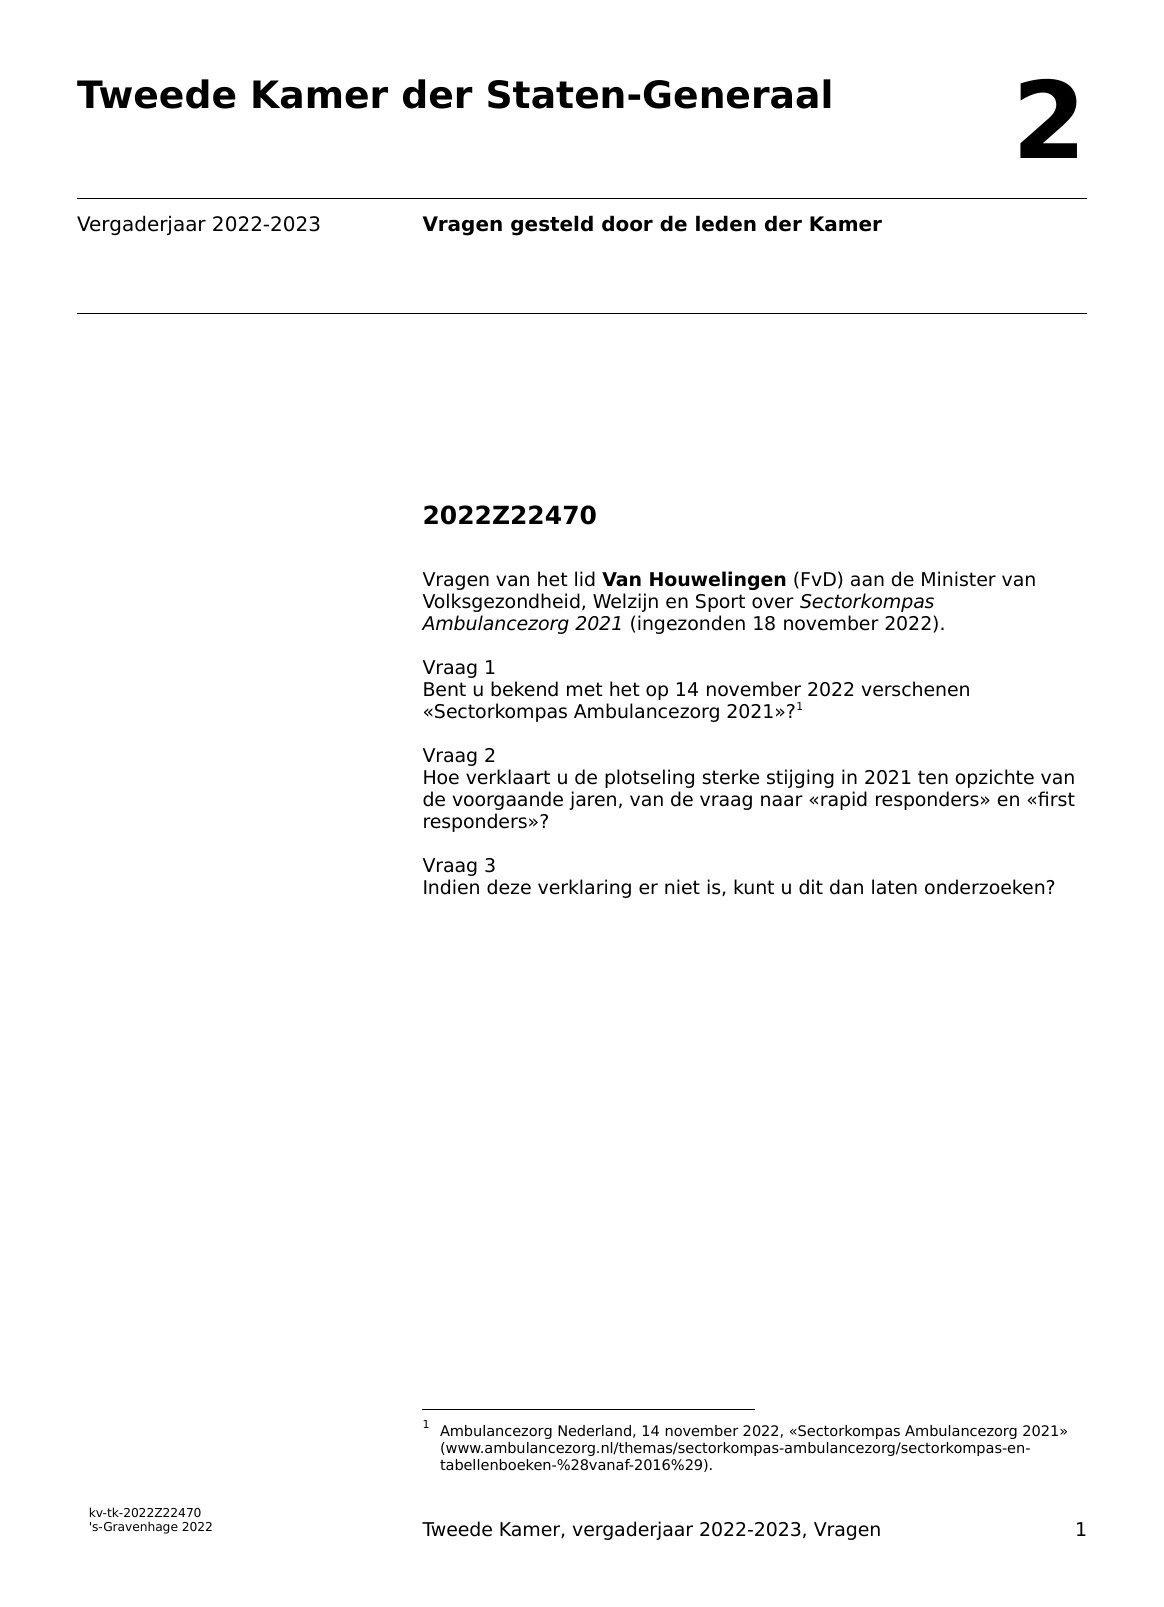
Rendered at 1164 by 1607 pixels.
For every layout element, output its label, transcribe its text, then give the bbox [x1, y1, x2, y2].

text Bent u bekend met het op 14 november 2022 verschenen «Sectorkompas Ambulancezorg 2021»? [422, 679, 1087, 723]
text Hoe verklaart u de plotseling sterke stijging in 2021 ten opzichte van de voorgaande jaren, van de vraag naar «rapid responders» en «first responders»? [422, 767, 1087, 833]
text kv-tk-2022Z22470 [88, 1506, 323, 1520]
table_header 2 [886, 59, 1087, 198]
text Vraag 3 [422, 855, 1087, 877]
text 's-Gravenhage 2022 [88, 1520, 323, 1534]
table_header Tweede Kamer der Staten-Generaal [77, 59, 886, 198]
table_cell Vragen gesteld door de leden der Kamer [422, 199, 1087, 313]
text Ambulancezorg Nederland, 14 november 2022, «Sectorkompas Ambulancezorg 2021» (www.ambulancezorg.nl/themas/sectorkompas-ambulancezorg/sectorkompas-en-tabellenboeken-%28vanaf-2016%29). [422, 1418, 1087, 1474]
text Vragen van het lid Van Houwelingen (FvD) aan de Minister van Volksgezondheid, Welzijn en Sport over Sectorkompas Ambulancezorg 2021 (ingezonden 18 november 2022). [422, 569, 1087, 635]
table_cell Vergaderjaar 2022-2023 [77, 199, 422, 313]
text Indien deze verklaring er niet is, kunt u dit dan laten onderzoeken? [422, 877, 1087, 899]
text Vraag 1 [422, 657, 1087, 679]
text Vraag 2 [422, 745, 1087, 767]
text 2022Z22470 [422, 501, 1087, 531]
